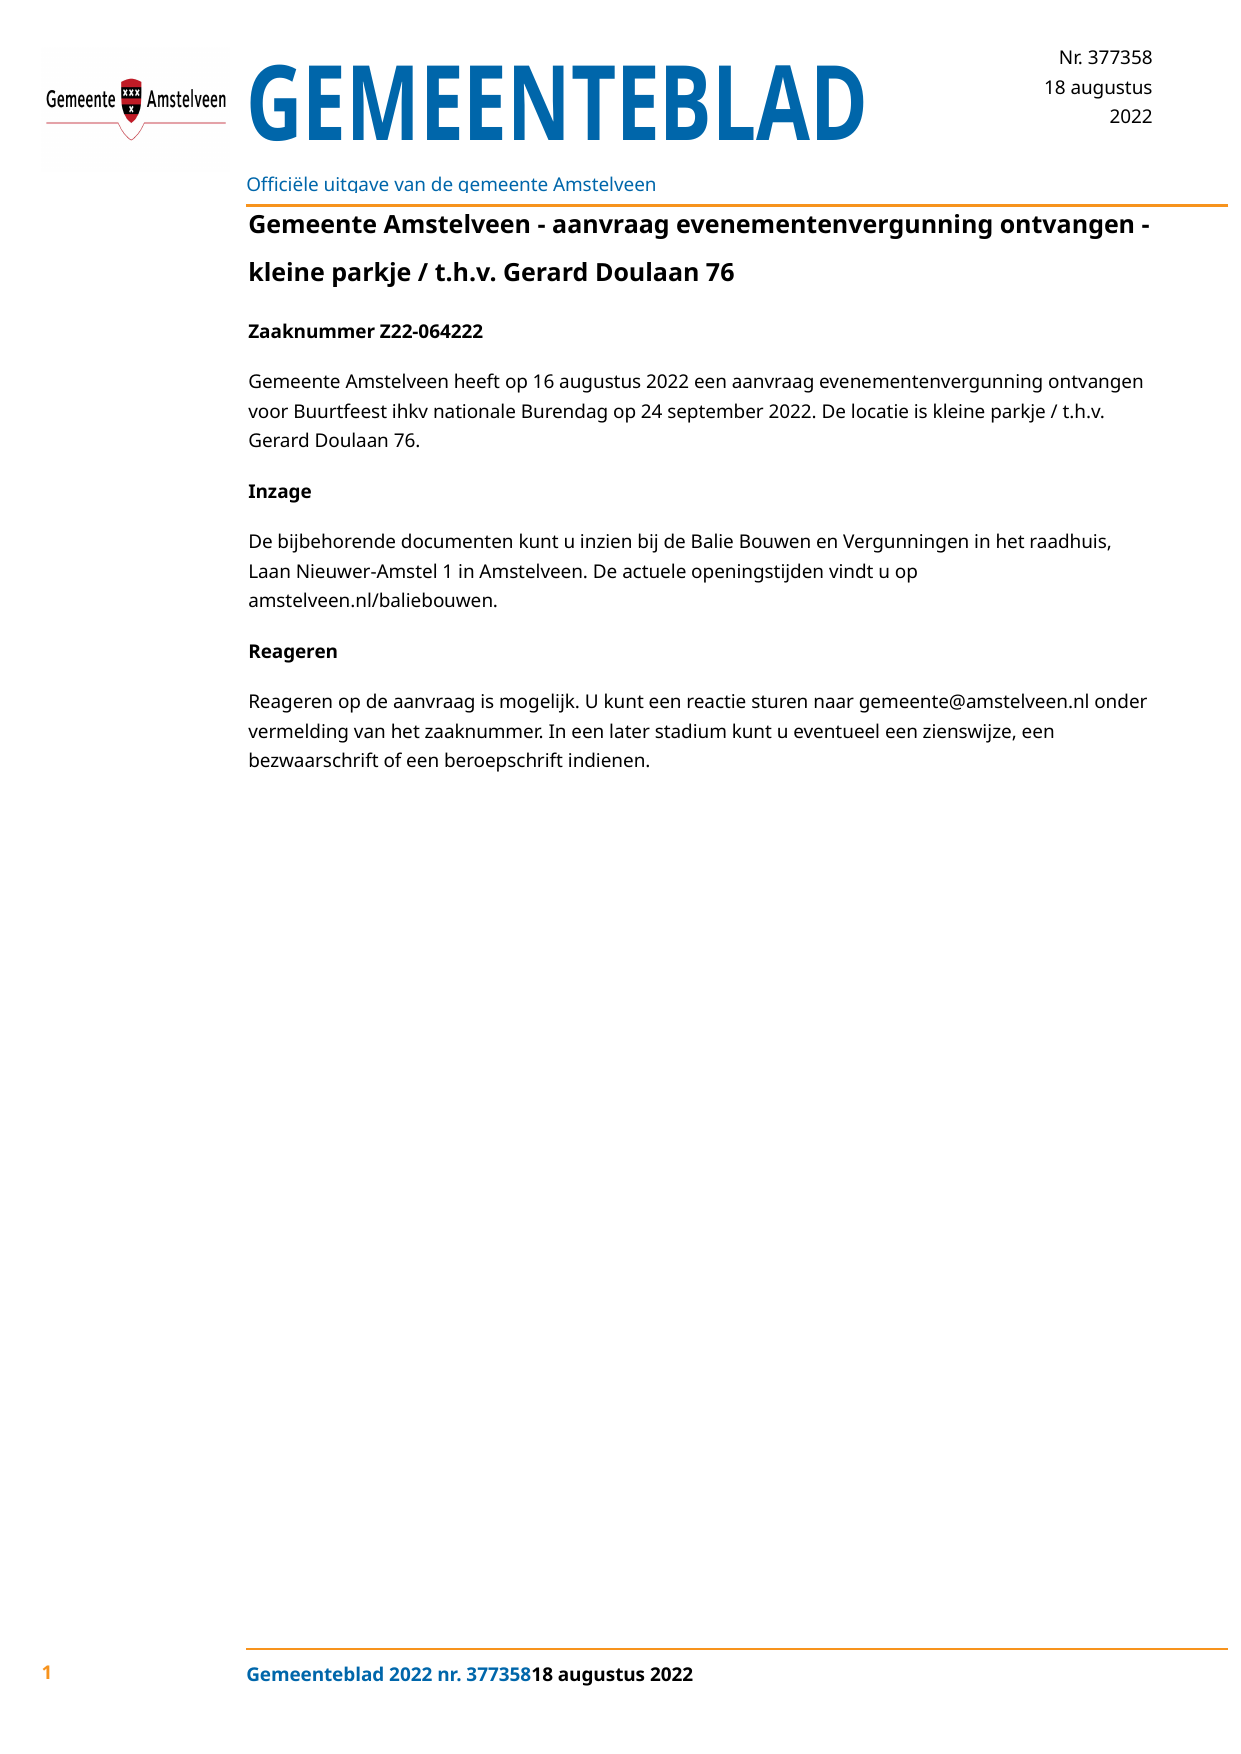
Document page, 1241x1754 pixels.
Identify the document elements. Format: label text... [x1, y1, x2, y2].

picture [41, 47, 231, 172]
text Gemeente Amstelveen heeft op 16 augustus 2022 een aanvraag evenementenvergunning ontvangen voor Buurtfeest ihkv nationale Burendag op 24 september 2022. De locatie is kleine parkje / t.h.v. Gerard Doulaan 76. [248, 368, 1152, 453]
text Reageren op de aanvraag is mogelijk. U kunt een reactie sturen naar gemeente@amstelveen.nl onder vermelding van het zaaknummer. In een later stadium kunt u eventueel een zienswijze, een bezwaarschrift of een beroepschrift indienen. [248, 688, 1152, 773]
text Gemeente Amstelveen - aanvraag evenementenvergunning ontvangen - kleine parkje / t.h.v. Gerard Doulaan 76 [248, 207, 1152, 288]
text Inzage [248, 478, 1152, 504]
text De bijbehorende documenten kunt u inzien bij de Balie Bouwen en Vergunningen in het raadhuis, Laan Nieuwer-Amstel 1 in Amstelveen. De actuele openingstijden vindt u op amstelveen.nl/baliebouwen. [248, 528, 1152, 613]
text Reageren [248, 638, 1152, 664]
text Zaaknummer Z22-064222 [248, 318, 1152, 344]
